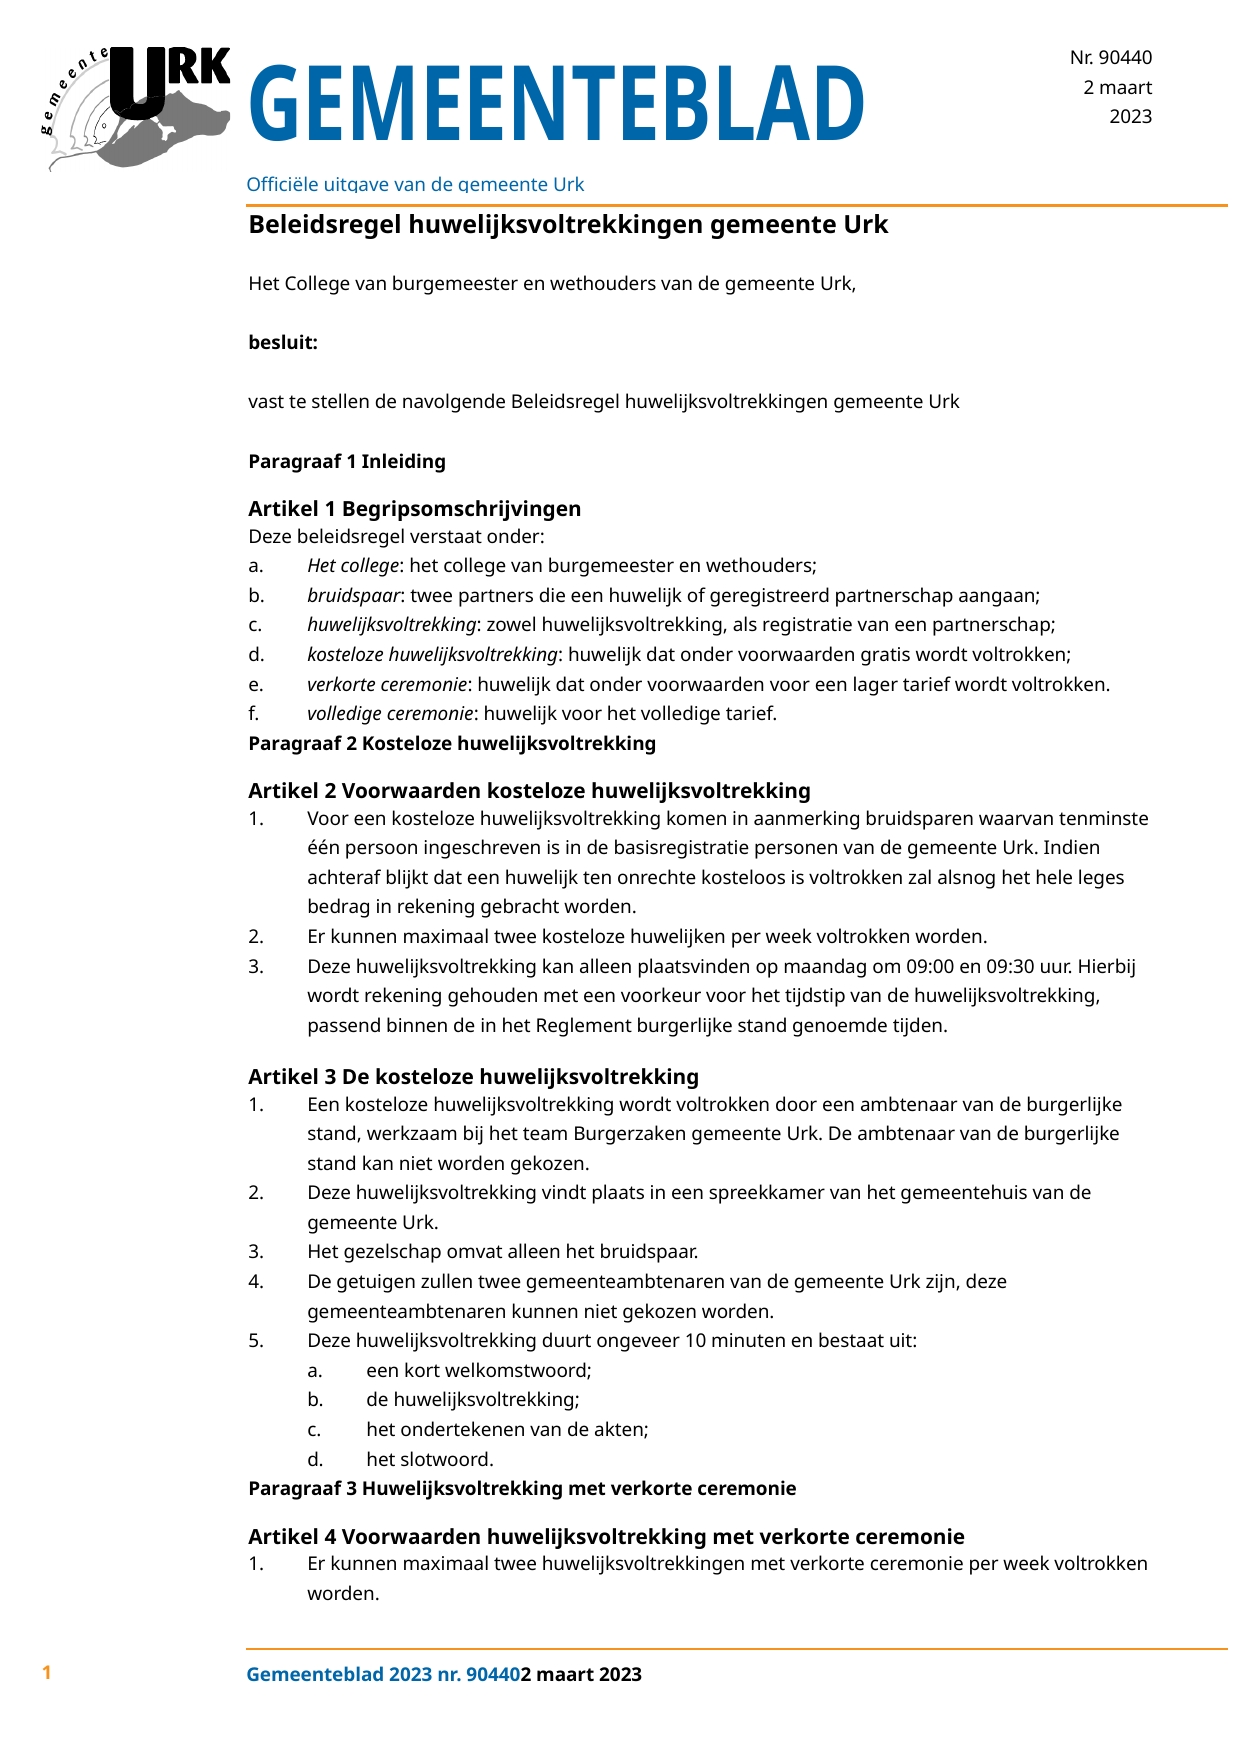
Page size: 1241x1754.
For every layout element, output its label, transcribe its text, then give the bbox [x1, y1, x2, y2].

list Deze huwelijksvoltrekking duurt ongeveer 10 minuten en bestaat uit: [248, 1327, 1152, 1353]
text Paragraaf 1 Inleiding [248, 448, 1152, 473]
text Artikel 4 Voorwaarden huwelijksvoltrekking met verkorte ceremonie [248, 1522, 1152, 1550]
picture [41, 47, 231, 172]
text Het College van burgemeester en wethouders van de gemeente Urk, [248, 270, 1152, 296]
list Deze huwelijksvoltrekking kan alleen plaatsvinden op maandag om 09:00 en 09:30 uur. Hierbij wordt rekening gehouden met een voorkeur voor het tijdstip van de huwelijksvoltrekking, passend binnen de in het Reglement burgerlijke stand genoemde tijden. [248, 953, 1152, 1038]
list het ondertekenen van de akten; [307, 1416, 1152, 1442]
list De getuigen zullen twee gemeenteambtenaren van de gemeente Urk zijn, deze gemeenteambtenaren kunnen niet gekozen worden. [248, 1268, 1152, 1324]
text Paragraaf 2 Kosteloze huwelijksvoltrekking [248, 730, 1152, 756]
list bruidspaar: twee partners die een huwelijk of geregistreerd partnerschap aangaan; [248, 582, 1152, 608]
list verkorte ceremonie: huwelijk dat onder voorwaarden voor een lager tarief wordt voltrokken. [248, 671, 1152, 696]
text vast te stellen de navolgende Beleidsregel huwelijksvoltrekkingen gemeente Urk [248, 389, 1152, 414]
text Artikel 3 De kosteloze huwelijksvoltrekking [248, 1062, 1152, 1091]
text Deze beleidsregel verstaat onder: [248, 523, 1152, 548]
text Paragraaf 3 Huwelijksvoltrekking met verkorte ceremonie [248, 1475, 1152, 1501]
list Voor een kosteloze huwelijksvoltrekking komen in aanmerking bruidsparen waarvan tenminste één persoon ingeschreven is in de basisregistratie personen van de gemeente Urk. Indien achteraf blijkt dat een huwelijk ten onrechte kosteloos is voltrokken zal alsnog het hele leges bedrag in rekening gebracht worden. [248, 805, 1152, 919]
text Artikel 2 Voorwaarden kosteloze huwelijksvoltrekking [248, 776, 1152, 805]
list Er kunnen maximaal twee huwelijksvoltrekkingen met verkorte ceremonie per week voltrokken worden. [248, 1550, 1152, 1606]
list Deze huwelijksvoltrekking vindt plaats in een spreekkamer van het gemeentehuis van de gemeente Urk. [248, 1179, 1152, 1235]
list huwelijksvoltrekking: zowel huwelijksvoltrekking, als registratie van een partnerschap; [248, 612, 1152, 637]
list kosteloze huwelijksvoltrekking: huwelijk dat onder voorwaarden gratis wordt voltrokken; [248, 641, 1152, 667]
text Artikel 1 Begripsomschrijvingen [248, 494, 1152, 523]
list Het college: het college van burgemeester en wethouders; [248, 552, 1152, 578]
list het slotwoord. [307, 1446, 1152, 1472]
text besluit: [248, 329, 1152, 355]
list de huwelijksvoltrekking; [307, 1387, 1152, 1412]
text Beleidsregel huwelijksvoltrekkingen gemeente Urk [248, 207, 1152, 241]
list volledige ceremonie: huwelijk voor het volledige tarief. [248, 700, 1152, 726]
list Er kunnen maximaal twee kosteloze huwelijken per week voltrokken worden. [248, 923, 1152, 949]
list een kort welkomstwoord; [307, 1357, 1152, 1383]
list Een kosteloze huwelijksvoltrekking wordt voltrokken door een ambtenaar van de burgerlijke stand, werkzaam bij het team Burgerzaken gemeente Urk. De ambtenaar van de burgerlijke stand kan niet worden gekozen. [248, 1091, 1152, 1176]
list Het gezelschap omvat alleen het bruidspaar. [248, 1239, 1152, 1264]
